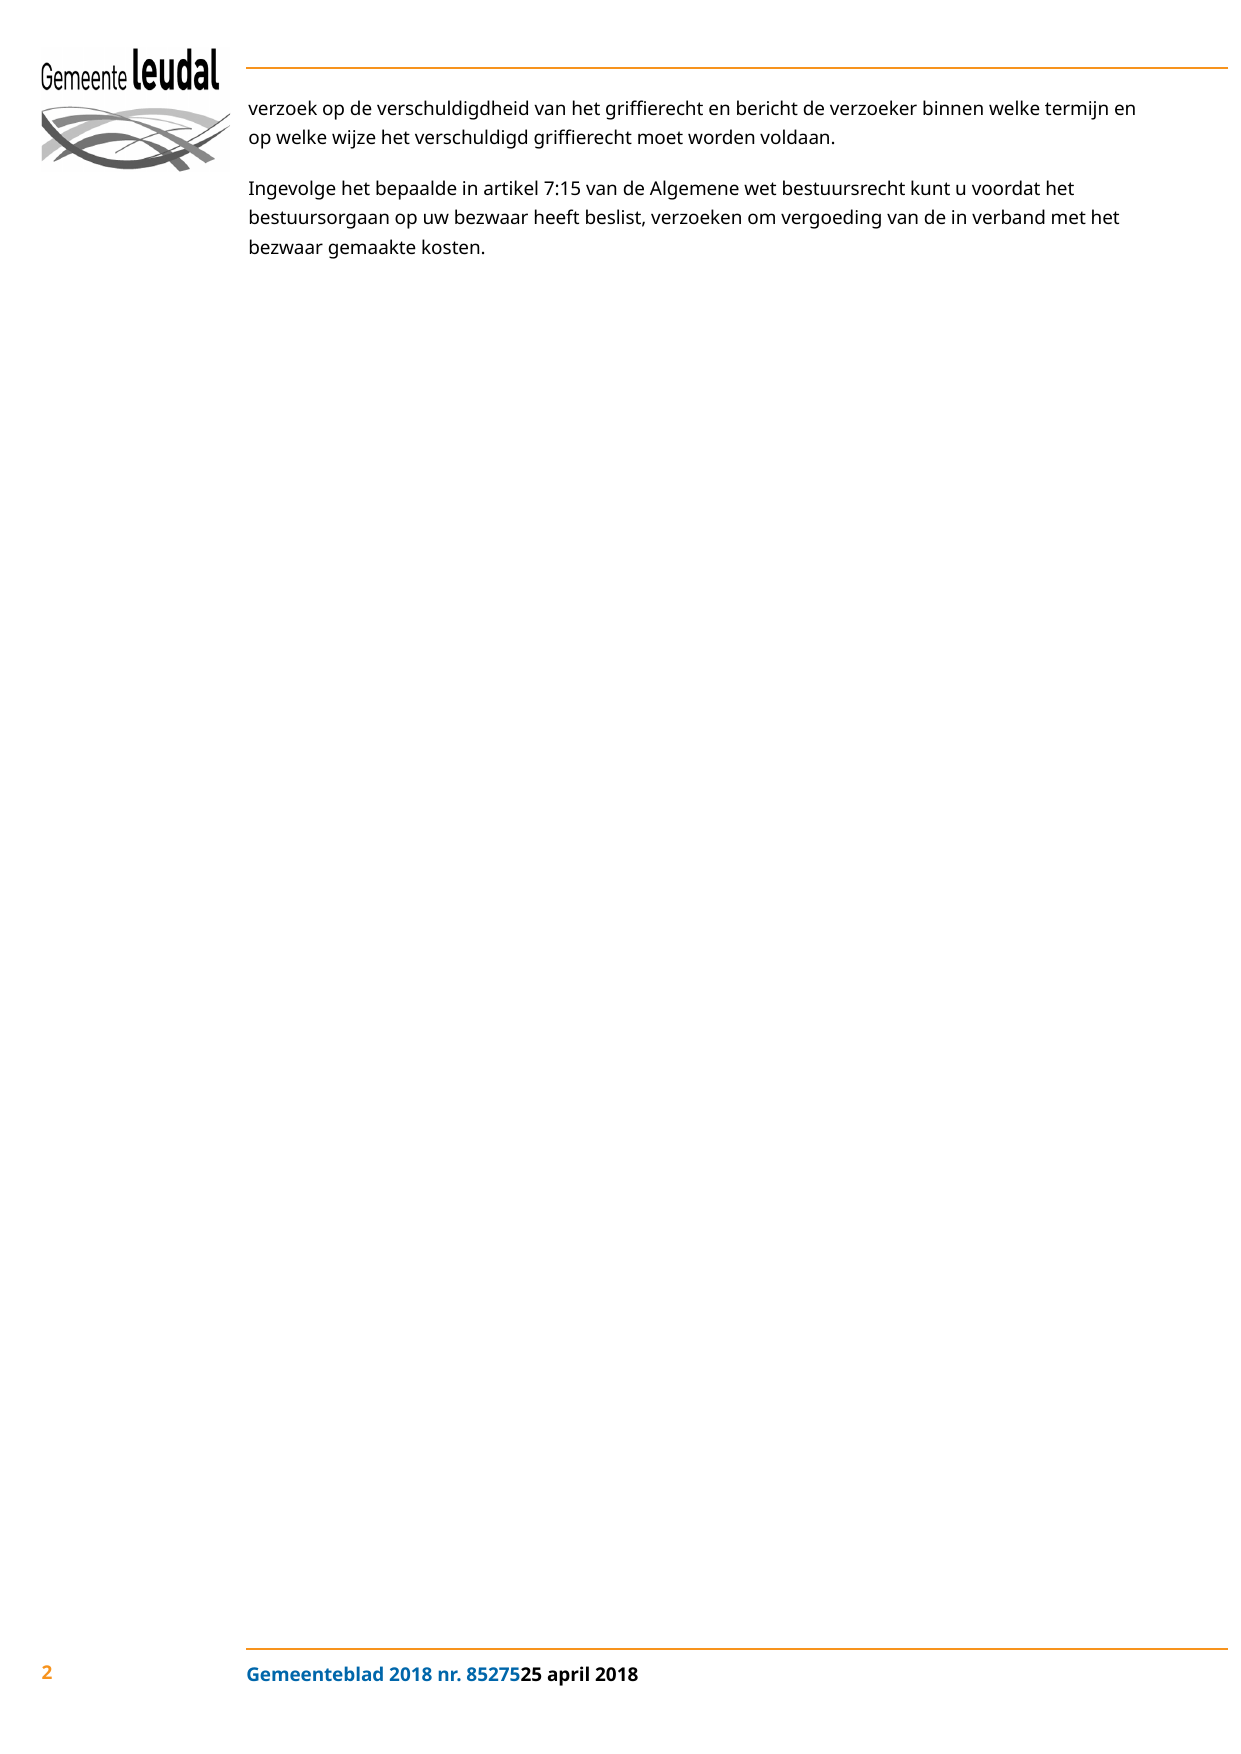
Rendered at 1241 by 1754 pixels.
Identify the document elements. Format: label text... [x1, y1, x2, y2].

picture [41, 47, 231, 172]
text verzoek op de verschuldigdheid van het griffierecht en bericht de verzoeker binnen welke termijn en op welke wijze het verschuldigd griffierecht moet worden voldaan. [248, 95, 1152, 150]
text Ingevolge het bepaalde in artikel 7:15 van de Algemene wet bestuursrecht kunt u voordat het bestuursorgaan op uw bezwaar heeft beslist, verzoeken om vergoeding van de in verband met het bezwaar gemaakte kosten. [248, 175, 1152, 260]
